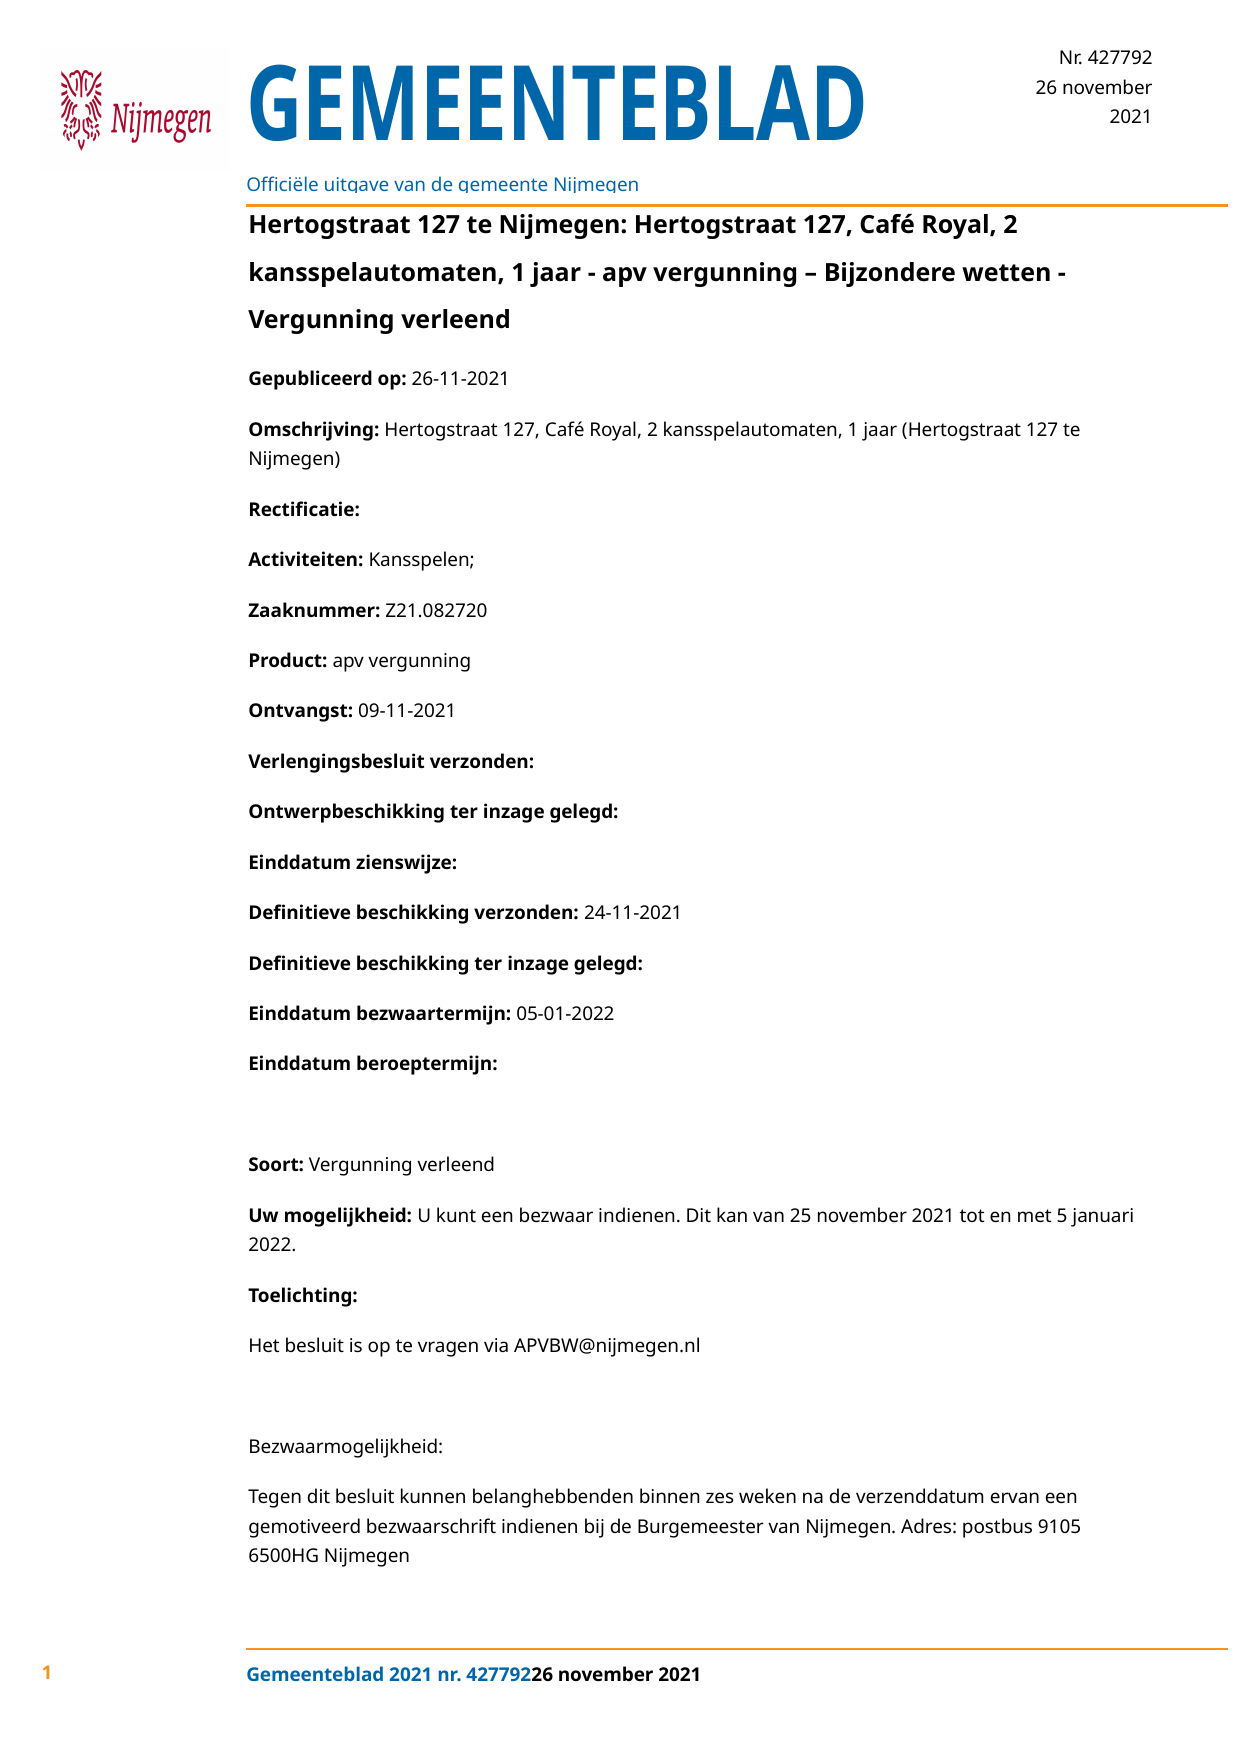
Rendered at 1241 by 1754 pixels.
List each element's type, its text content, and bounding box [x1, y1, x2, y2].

text Einddatum zienswijze: [248, 849, 1152, 874]
text Einddatum bezwaartermijn: 05-01-2022 [248, 1000, 1152, 1026]
text Omschrijving: Hertogstraat 127, Café Royal, 2 kansspelautomaten, 1 jaar (Hertogstraat 127 te Nijmegen) [248, 416, 1152, 471]
text Einddatum beroeptermijn: [248, 1051, 1152, 1076]
text Gepubliceerd op: 26-11-2021 [248, 366, 1152, 391]
text Bezwaarmogelijkheid: [248, 1433, 1152, 1459]
text Ontwerpbeschikking ter inzage gelegd: [248, 798, 1152, 824]
picture [41, 47, 231, 172]
text Ontvangst: 09-11-2021 [248, 698, 1152, 723]
text Definitieve beschikking verzonden: 24-11-2021 [248, 899, 1152, 925]
text Definitieve beschikking ter inzage gelegd: [248, 950, 1152, 975]
text Soort: Vergunning verleend [248, 1151, 1152, 1177]
text Rectificatie: [248, 496, 1152, 522]
text Verlengingsbesluit verzonden: [248, 748, 1152, 774]
text Zaaknummer: Z21.082720 [248, 597, 1152, 622]
text Hertogstraat 127 te Nijmegen: Hertogstraat 127, Café Royal, 2 kansspelautomaten, 1 jaar - apv vergunning – Bijzondere wetten - Vergunning verleend [248, 207, 1152, 336]
text Tegen dit besluit kunnen belanghebbenden binnen zes weken na de verzenddatum ervan een gemotiveerd bezwaarschrift indienen bij de Burgemeester van Nijmegen. Adres: postbus 9105 6500HG Nijmegen [248, 1483, 1152, 1568]
text Het besluit is op te vragen via APVBW@nijmegen.nl [248, 1332, 1152, 1358]
text Activiteiten: Kansspelen; [248, 546, 1152, 572]
text Uw mogelijkheid: U kunt een bezwaar indienen. Dit kan van 25 november 2021 tot en met 5 januari 2022. [248, 1202, 1152, 1257]
text Toelichting: [248, 1282, 1152, 1307]
text Product: apv vergunning [248, 647, 1152, 673]
